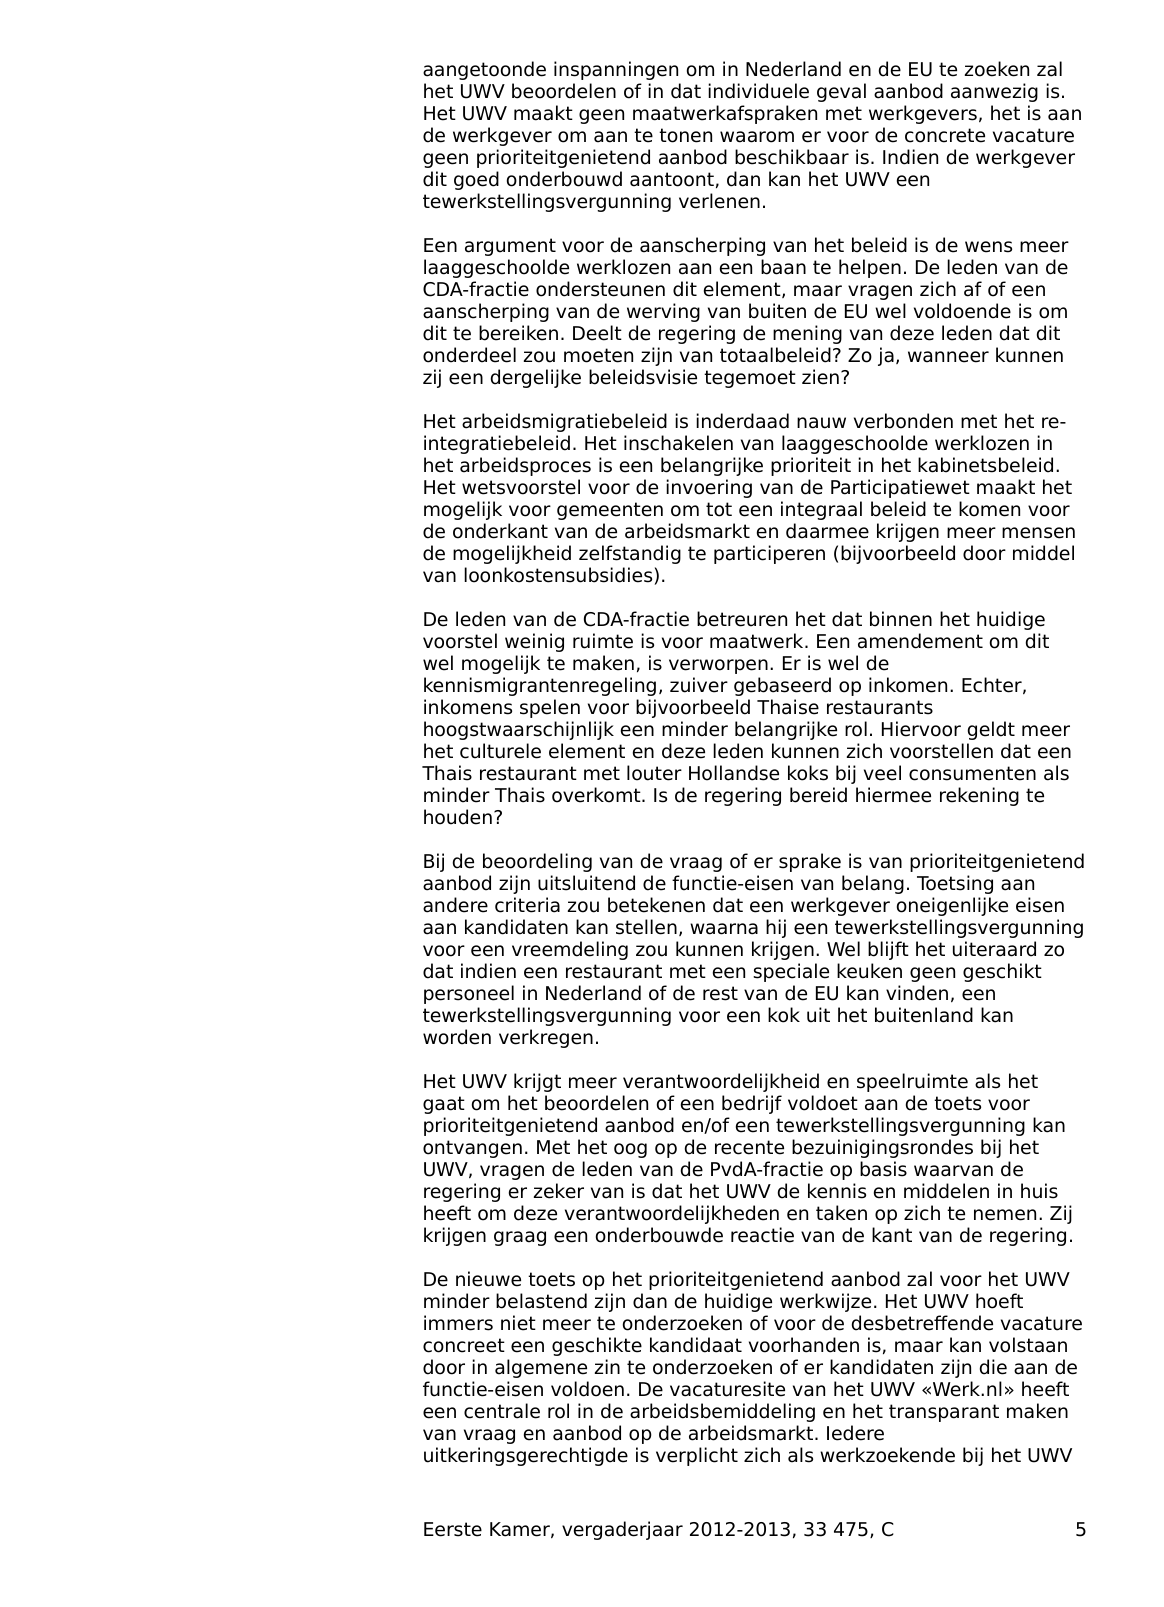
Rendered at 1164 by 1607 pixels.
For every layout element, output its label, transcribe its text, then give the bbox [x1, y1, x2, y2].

text Een argument voor de aanscherping van het beleid is de wens meer laaggeschoolde werklozen aan een baan te helpen. De leden van de CDA-fractie ondersteunen dit element, maar vragen zich af of een aanscherping van de werving van buiten de EU wel voldoende is om dit te bereiken. Deelt de regering de mening van deze leden dat dit onderdeel zou moeten zijn van totaalbeleid? Zo ja, wanneer kunnen zij een dergelijke beleidsvisie tegemoet zien? [422, 235, 1087, 389]
text Het arbeidsmigratiebeleid is inderdaad nauw verbonden met het re-integratiebeleid. Het inschakelen van laaggeschoolde werklozen in het arbeidsproces is een belangrijke prioriteit in het kabinetsbeleid. Het wetsvoorstel voor de invoering van de Participatiewet maakt het mogelijk voor gemeenten om tot een integraal beleid te komen voor de onderkant van de arbeidsmarkt en daarmee krijgen meer mensen de mogelijkheid zelfstandig te participeren (bijvoorbeeld door middel van loonkostensubsidies). [422, 411, 1087, 587]
text De leden van de CDA-fractie betreuren het dat binnen het huidige voorstel weinig ruimte is voor maatwerk. Een amendement om dit wel mogelijk te maken, is verworpen. Er is wel de kennismigrantenregeling, zuiver gebaseerd op inkomen. Echter, inkomens spelen voor bijvoorbeeld Thaise restaurants hoogstwaarschijnlijk een minder belangrijke rol. Hiervoor geldt meer het culturele element en deze leden kunnen zich voorstellen dat een Thais restaurant met louter Hollandse koks bij veel consumenten als minder Thais overkomt. Is de regering bereid hiermee rekening te houden? [422, 609, 1087, 829]
text Het UWV krijgt meer verantwoordelijkheid en speelruimte als het gaat om het beoordelen of een bedrijf voldoet aan de toets voor prioriteitgenietend aanbod en/of een tewerkstellingsvergunning kan ontvangen. Met het oog op de recente bezuinigingsrondes bij het UWV, vragen de leden van de PvdA-fractie op basis waarvan de regering er zeker van is dat het UWV de kennis en middelen in huis heeft om deze verantwoordelijkheden en taken op zich te nemen. Zij krijgen graag een onderbouwde reactie van de kant van de regering. [422, 1071, 1087, 1247]
text aangetoonde inspanningen om in Nederland en de EU te zoeken zal het UWV beoordelen of in dat individuele geval aanbod aanwezig is. Het UWV maakt geen maatwerkafspraken met werkgevers, het is aan de werkgever om aan te tonen waarom er voor de concrete vacature geen prioriteitgenietend aanbod beschikbaar is. Indien de werkgever dit goed onderbouwd aantoont, dan kan het UWV een tewerkstellingsvergunning verlenen. [422, 59, 1087, 213]
text Bij de beoordeling van de vraag of er sprake is van prioriteitgenietend aanbod zijn uitsluitend de functie-eisen van belang. Toetsing aan andere criteria zou betekenen dat een werkgever oneigenlijke eisen aan kandidaten kan stellen, waarna hij een tewerkstellingsvergunning voor een vreemdeling zou kunnen krijgen. Wel blijft het uiteraard zo dat indien een restaurant met een speciale keuken geen geschikt personeel in Nederland of de rest van de EU kan vinden, een tewerkstellingsvergunning voor een kok uit het buitenland kan worden verkregen. [422, 851, 1087, 1049]
text De nieuwe toets op het prioriteitgenietend aanbod zal voor het UWV minder belastend zijn dan de huidige werkwijze. Het UWV hoeft immers niet meer te onderzoeken of voor de desbetreffende vacature concreet een geschikte kandidaat voorhanden is, maar kan volstaan door in algemene zin te onderzoeken of er kandidaten zijn die aan de functie-eisen voldoen. De vacaturesite van het UWV «Werk.nl» heeft een centrale rol in de arbeidsbemiddeling en het transparant maken van vraag en aanbod op de arbeidsmarkt. Iedere uitkeringsgerechtigde is verplicht zich als werkzoekende bij het UWV [422, 1269, 1087, 1467]
